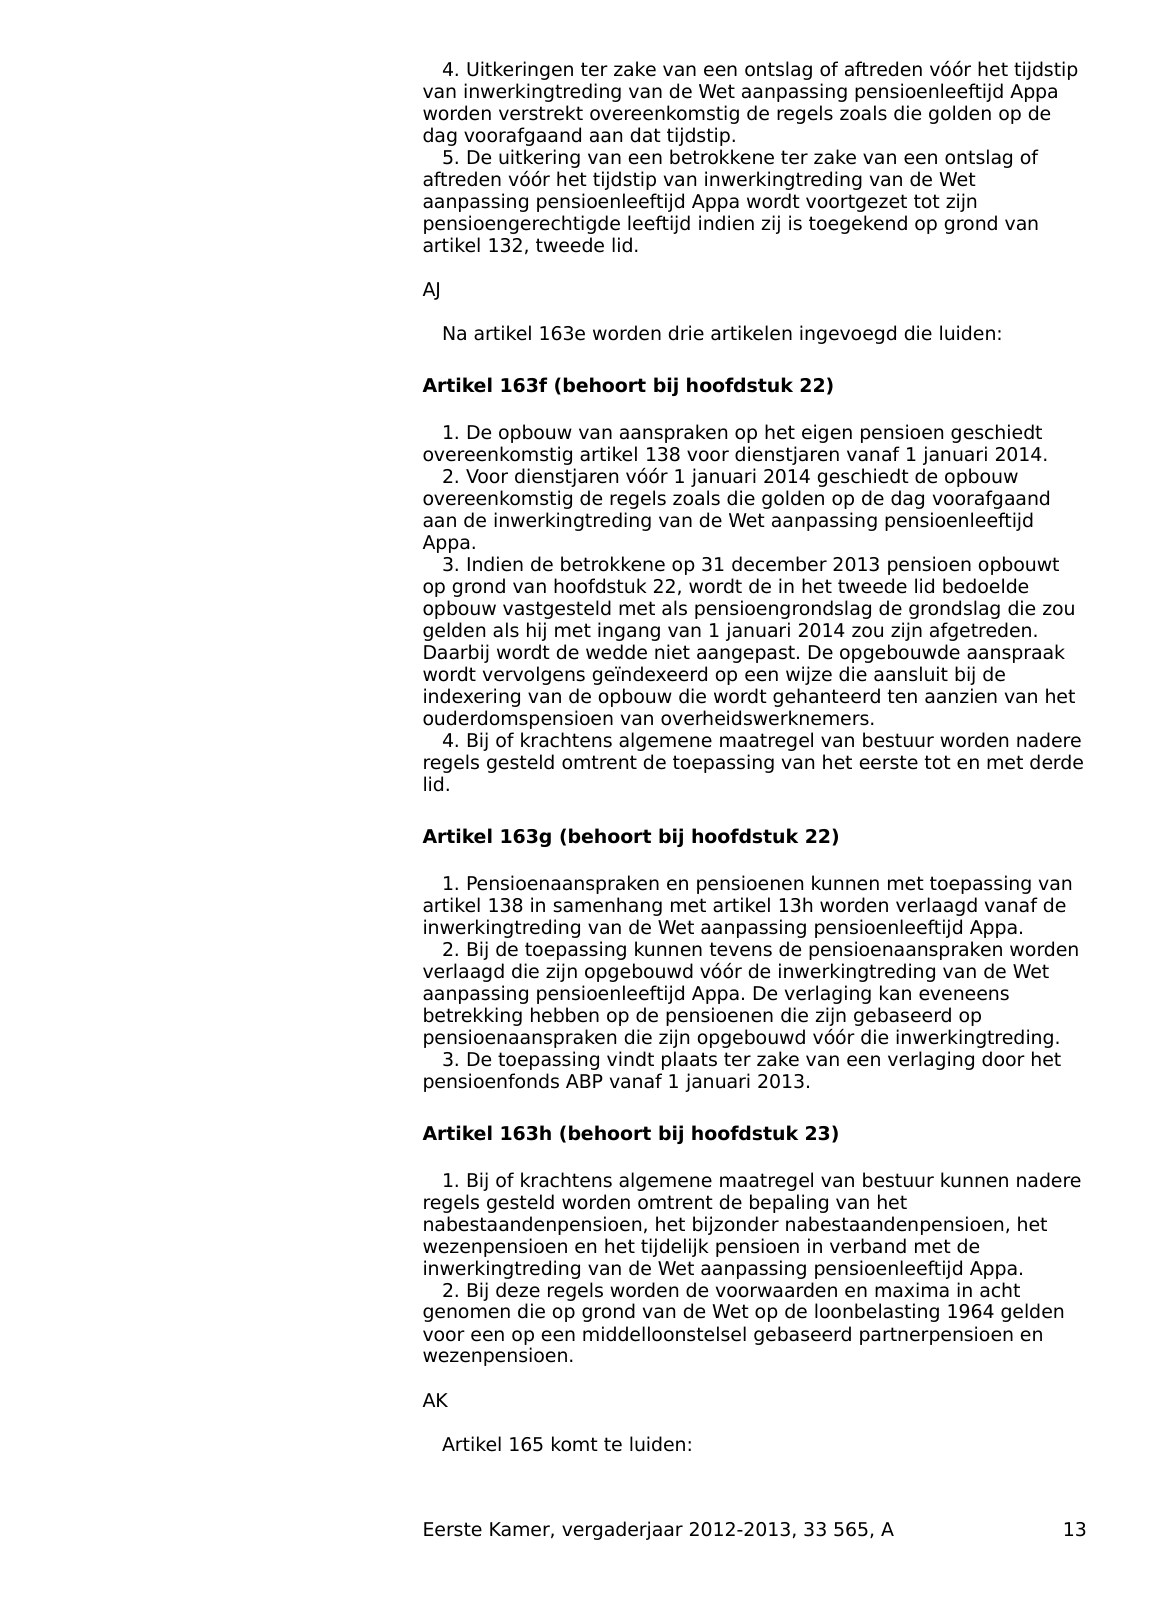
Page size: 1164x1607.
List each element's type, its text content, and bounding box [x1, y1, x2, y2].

text 1. De opbouw van aanspraken op het eigen pensioen geschiedt overeenkomstig artikel 138 voor dienstjaren vanaf 1 januari 2014. [422, 422, 1087, 466]
text 4. Bij of krachtens algemene maatregel van bestuur worden nadere regels gesteld omtrent de toepassing van het eerste tot en met derde lid. [422, 730, 1087, 796]
text 3. Indien de betrokkene op 31 december 2013 pensioen opbouwt op grond van hoofdstuk 22, wordt de in het tweede lid bedoelde opbouw vastgesteld met als pensioengrondslag de grondslag die zou gelden als hij met ingang van 1 januari 2014 zou zijn afgetreden. Daarbij wordt de wedde niet aangepast. De opgebouwde aanspraak wordt vervolgens geïndexeerd op een wijze die aansluit bij de indexering van de opbouw die wordt gehanteerd ten aanzien van het ouderdomspensioen van overheidswerknemers. [422, 554, 1087, 730]
text AJ [422, 279, 1087, 301]
text 1. Pensioenaanspraken en pensioenen kunnen met toepassing van artikel 138 in samenhang met artikel 13h worden verlaagd vanaf de inwerkingtreding van de Wet aanpassing pensioenleeftijd Appa. [422, 873, 1087, 939]
text 5. De uitkering van een betrokkene ter zake van een ontslag of aftreden vóór het tijdstip van inwerkingtreding van de Wet aanpassing pensioenleeftijd Appa wordt voortgezet tot zijn pensioengerechtigde leeftijd indien zij is toegekend op grond van artikel 132, tweede lid. [422, 147, 1087, 257]
text 3. De toepassing vindt plaats ter zake van een verlaging door het pensioenfonds ABP vanaf 1 januari 2013. [422, 1049, 1087, 1093]
text AK [422, 1389, 1087, 1412]
subtitle Artikel 163g (behoort bij hoofdstuk 22) [422, 826, 1087, 848]
text 2. Bij deze regels worden de voorwaarden en maxima in acht genomen die op grond van de Wet op de loonbelasting 1964 gelden voor een op een middelloonstelsel gebaseerd partnerpensioen en wezenpensioen. [422, 1279, 1087, 1367]
text 4. Uitkeringen ter zake van een ontslag of aftreden vóór het tijdstip van inwerkingtreding van de Wet aanpassing pensioenleeftijd Appa worden verstrekt overeenkomstig de regels zoals die golden op de dag voorafgaand aan dat tijdstip. [422, 59, 1087, 147]
text Artikel 165 komt te luiden: [422, 1434, 1087, 1456]
text 2. Voor dienstjaren vóór 1 januari 2014 geschiedt de opbouw overeenkomstig de regels zoals die golden op de dag voorafgaand aan de inwerkingtreding van de Wet aanpassing pensioenleeftijd Appa. [422, 466, 1087, 554]
text 2. Bij de toepassing kunnen tevens de pensioenaanspraken worden verlaagd die zijn opgebouwd vóór de inwerkingtreding van de Wet aanpassing pensioenleeftijd Appa. De verlaging kan eveneens betrekking hebben op de pensioenen die zijn gebaseerd op pensioenaanspraken die zijn opgebouwd vóór die inwerkingtreding. [422, 939, 1087, 1049]
text Na artikel 163e worden drie artikelen ingevoegd die luiden: [422, 323, 1087, 345]
subtitle Artikel 163f (behoort bij hoofdstuk 22) [422, 375, 1087, 397]
text 1. Bij of krachtens algemene maatregel van bestuur kunnen nadere regels gesteld worden omtrent de bepaling van het nabestaandenpensioen, het bijzonder nabestaandenpensioen, het wezenpensioen en het tijdelijk pensioen in verband met de inwerkingtreding van de Wet aanpassing pensioenleeftijd Appa. [422, 1169, 1087, 1279]
subtitle Artikel 163h (behoort bij hoofdstuk 23) [422, 1123, 1087, 1144]
